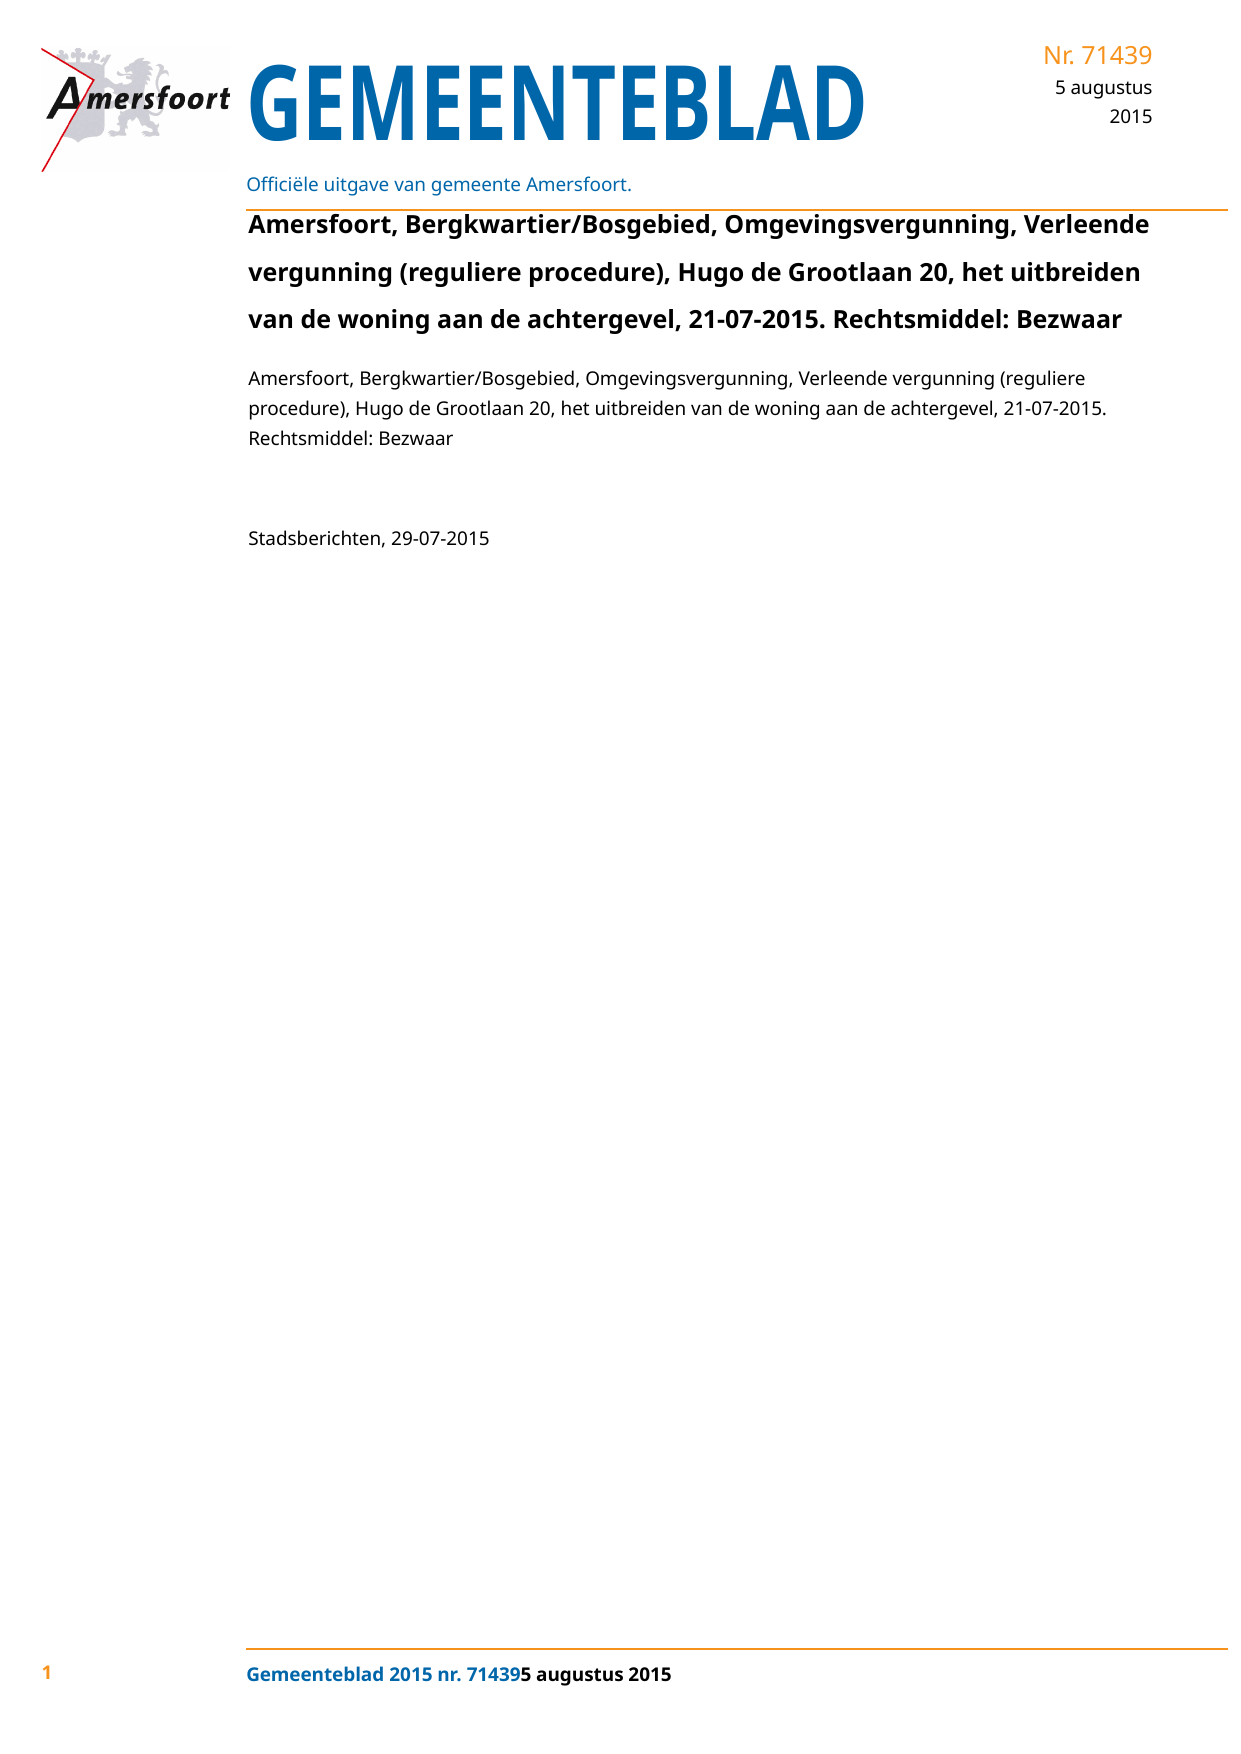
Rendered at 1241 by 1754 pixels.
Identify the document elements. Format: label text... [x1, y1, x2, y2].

text Amersfoort, Bergkwartier/Bosgebied, Omgevingsvergunning, Verleende vergunning (reguliere procedure), Hugo de Grootlaan 20, het uitbreiden van de woning aan de achtergevel, 21-07-2015. Rechtsmiddel: Bezwaar [248, 366, 1152, 450]
text Amersfoort, Bergkwartier/Bosgebied, Omgevingsvergunning, Verleende vergunning (reguliere procedure), Hugo de Grootlaan 20, het uitbreiden van de woning aan de achtergevel, 21-07-2015. Rechtsmiddel: Bezwaar [248, 211, 1152, 336]
picture [41, 47, 231, 172]
text Stadsberichten, 29-07-2015 [248, 526, 1152, 551]
